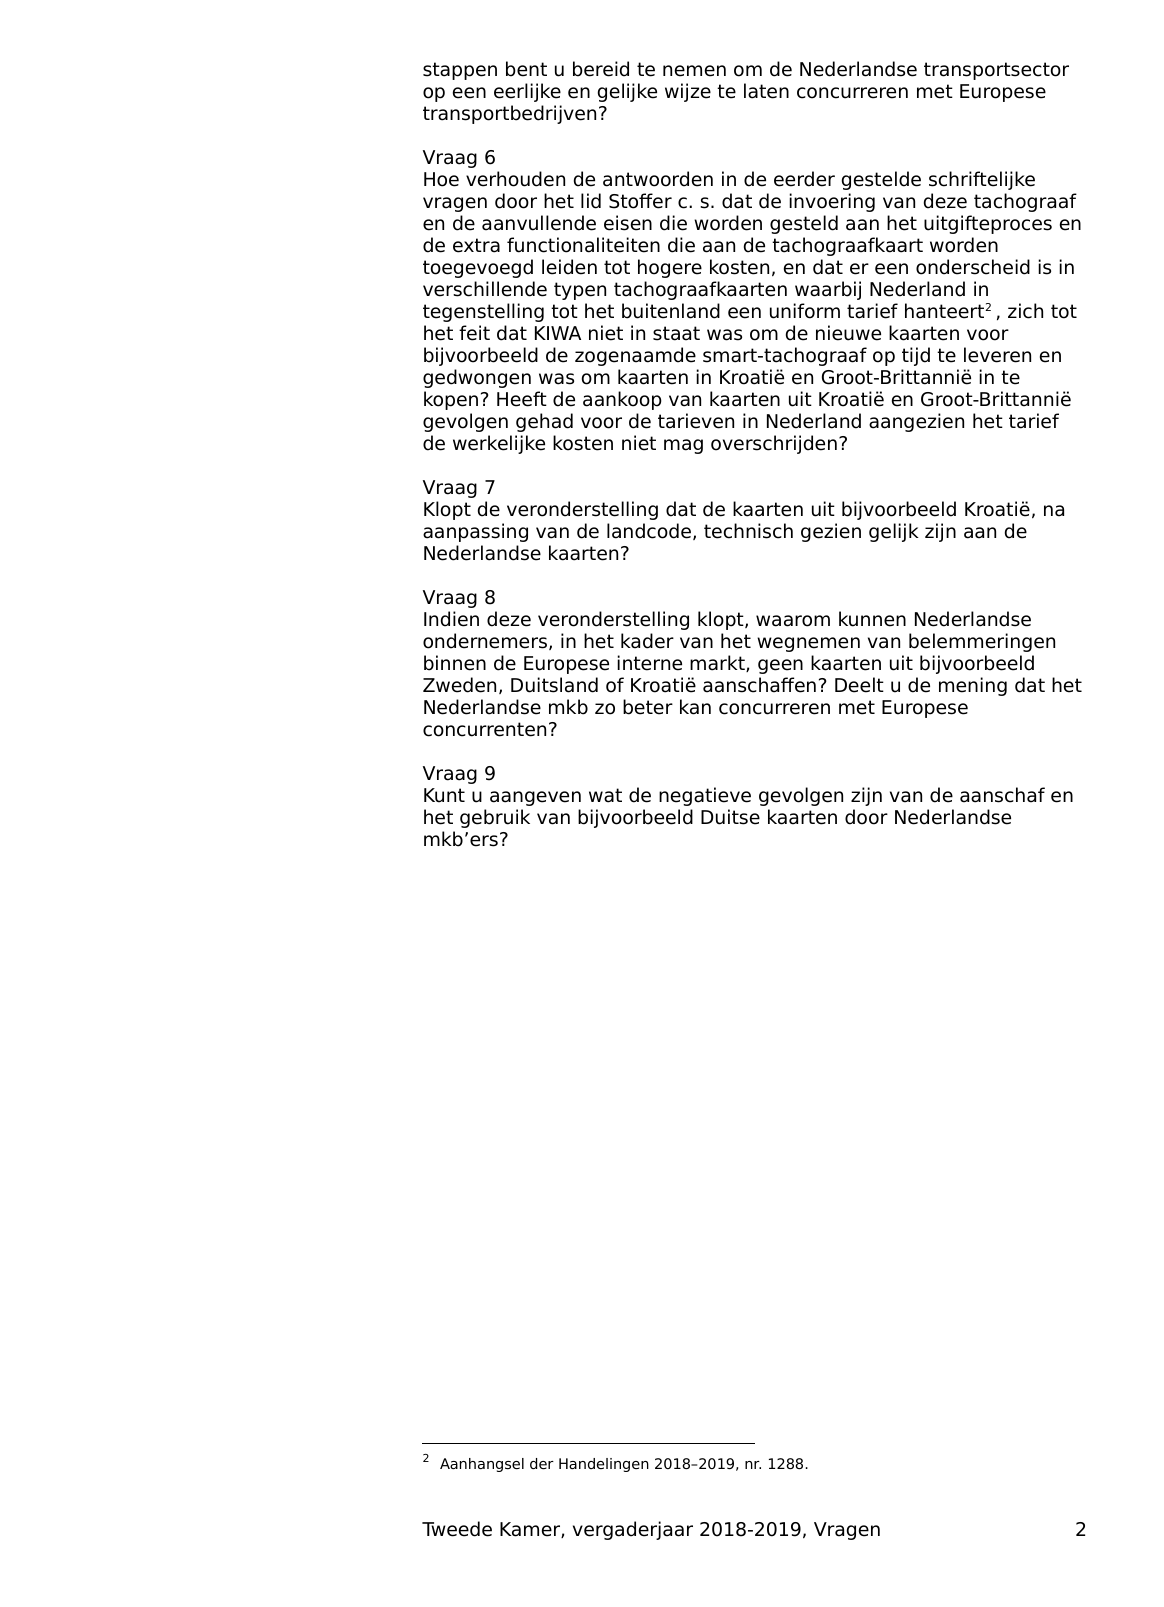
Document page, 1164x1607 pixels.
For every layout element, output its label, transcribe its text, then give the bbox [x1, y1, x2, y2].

text Vraag 9 [422, 763, 1087, 785]
text Hoe verhouden de antwoorden in de eerder gestelde schriftelijke vragen door het lid Stoffer c. s. dat de invoering van deze tachograaf en de aanvullende eisen die worden gesteld aan het uitgifteproces en de extra functionaliteiten die aan de tachograafkaart worden toegevoegd leiden tot hogere kosten, en dat er een onderscheid is in verschillende typen tachograafkaarten waarbij Nederland in tegenstelling tot het buitenland een uniform tarief hanteert, zich tot het feit dat KIWA niet in staat was om de nieuwe kaarten voor bijvoorbeeld de zogenaamde smart-tachograaf op tijd te leveren en gedwongen was om kaarten in Kroatië en Groot-Brittannië in te kopen? Heeft de aankoop van kaarten uit Kroatië en Groot-Brittannië gevolgen gehad voor de tarieven in Nederland aangezien het tarief de werkelijke kosten niet mag overschrijden? [422, 169, 1087, 455]
text Aanhangsel der Handelingen 2018–2019, nr. 1288. [422, 1452, 1087, 1474]
text Indien deze veronderstelling klopt, waarom kunnen Nederlandse ondernemers, in het kader van het wegnemen van belemmeringen binnen de Europese interne markt, geen kaarten uit bijvoorbeeld Zweden, Duitsland of Kroatië aanschaffen? Deelt u de mening dat het Nederlandse mkb zo beter kan concurreren met Europese concurrenten? [422, 609, 1087, 741]
text Vraag 8 [422, 587, 1087, 609]
text Vraag 6 [422, 147, 1087, 169]
text Vraag 7 [422, 477, 1087, 499]
text Klopt de veronderstelling dat de kaarten uit bijvoorbeeld Kroatië, na aanpassing van de landcode, technisch gezien gelijk zijn aan de Nederlandse kaarten? [422, 499, 1087, 565]
text stappen bent u bereid te nemen om de Nederlandse transportsector op een eerlijke en gelijke wijze te laten concurreren met Europese transportbedrijven? [422, 59, 1087, 125]
text Kunt u aangeven wat de negatieve gevolgen zijn van de aanschaf en het gebruik van bijvoorbeeld Duitse kaarten door Nederlandse mkb’ers? [422, 785, 1087, 851]
